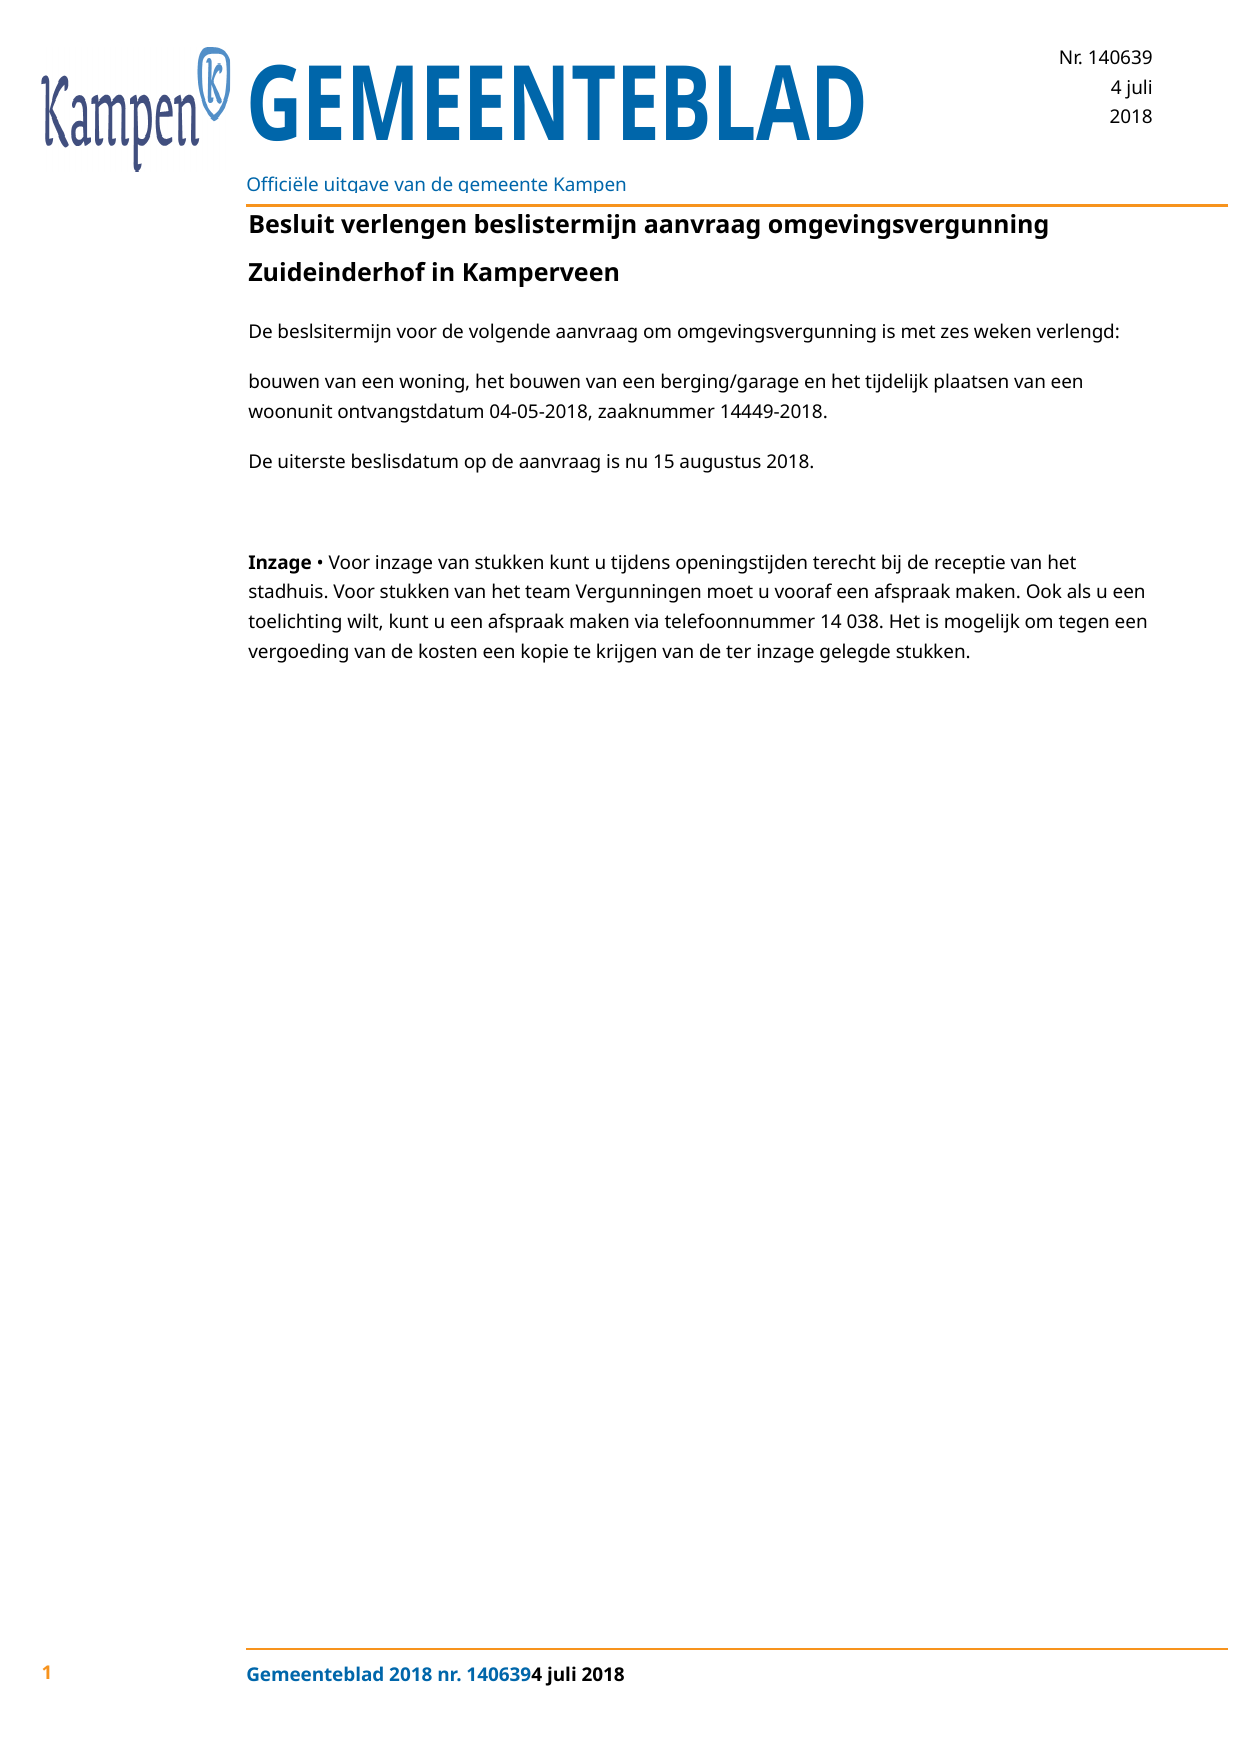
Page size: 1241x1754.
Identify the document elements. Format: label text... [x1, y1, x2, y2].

text De uiterste beslisdatum op de aanvraag is nu 15 augustus 2018. [248, 448, 1152, 474]
text Inzage • Voor inzage van stukken kunt u tijdens openingstijden terecht bij de receptie van het stadhuis. Voor stukken van het team Vergunningen moet u vooraf een afspraak maken. Ook als u een toelichting wilt, kunt u een afspraak maken via telefoonnummer 14 038. Het is mogelijk om tegen een vergoeding van de kosten een kopie te krijgen van de ter inzage gelegde stukken. [248, 549, 1152, 664]
text bouwen van een woning, het bouwen van een berging/garage en het tijdelijk plaatsen van een woonunit ontvangstdatum 04-05-2018, zaaknummer 14449-2018. [248, 368, 1152, 424]
picture [41, 47, 231, 172]
text De beslsitermijn voor de volgende aanvraag om omgevingsvergunning is met zes weken verlengd: [248, 318, 1152, 344]
text Besluit verlengen beslistermijn aanvraag omgevingsvergunning Zuideinderhof in Kamperveen [248, 207, 1152, 288]
